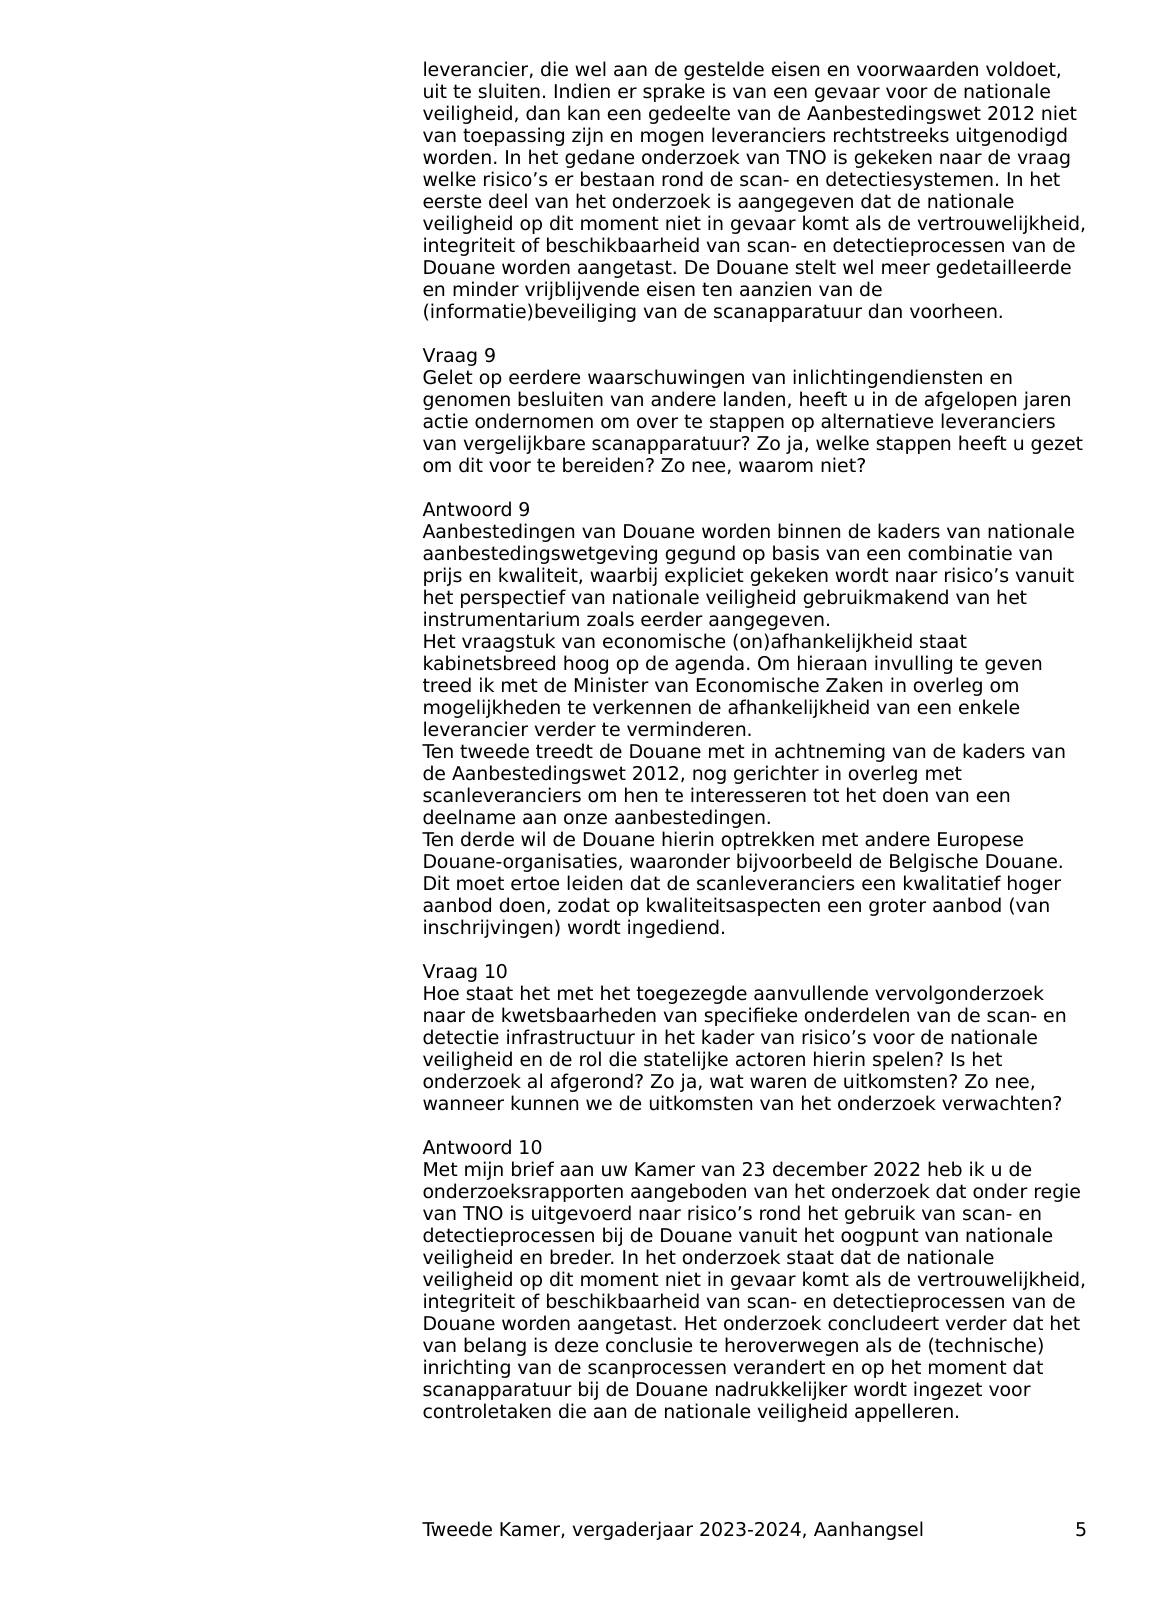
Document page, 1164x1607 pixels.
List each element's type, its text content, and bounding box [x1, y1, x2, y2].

text Antwoord 10 [422, 1137, 1087, 1159]
text Met mijn brief aan uw Kamer van 23 december 2022 heb ik u de onderzoeksrapporten aangeboden van het onderzoek dat onder regie van TNO is uitgevoerd naar risico’s rond het gebruik van scan- en detectieprocessen bij de Douane vanuit het oogpunt van nationale veiligheid en breder. In het onderzoek staat dat de nationale veiligheid op dit moment niet in gevaar komt als de vertrouwelijkheid, integriteit of beschikbaarheid van scan- en detectieprocessen van de Douane worden aangetast. Het onderzoek concludeert verder dat het van belang is deze conclusie te heroverwegen als de (technische) inrichting van de scanprocessen verandert en op het moment dat scanapparatuur bij de Douane nadrukkelijker wordt ingezet voor controletaken die aan de nationale veiligheid appelleren. [422, 1159, 1087, 1423]
text Gelet op eerdere waarschuwingen van inlichtingendiensten en genomen besluiten van andere landen, heeft u in de afgelopen jaren actie ondernomen om over te stappen op alternatieve leveranciers van vergelijkbare scanapparatuur? Zo ja, welke stappen heeft u gezet om dit voor te bereiden? Zo nee, waarom niet? [422, 367, 1087, 477]
text leverancier, die wel aan de gestelde eisen en voorwaarden voldoet, uit te sluiten. Indien er sprake is van een gevaar voor de nationale veiligheid, dan kan een gedeelte van de Aanbestedingswet 2012 niet van toepassing zijn en mogen leveranciers rechtstreeks uitgenodigd worden. In het gedane onderzoek van TNO is gekeken naar de vraag welke risico’s er bestaan rond de scan- en detectiesystemen. In het eerste deel van het onderzoek is aangegeven dat de nationale veiligheid op dit moment niet in gevaar komt als de vertrouwelijkheid, integriteit of beschikbaarheid van scan- en detectieprocessen van de Douane worden aangetast. De Douane stelt wel meer gedetailleerde en minder vrijblijvende eisen ten aanzien van de (informatie)beveiliging van de scanapparatuur dan voorheen. [422, 59, 1087, 323]
text Vraag 10 [422, 961, 1087, 983]
text Ten tweede treedt de Douane met in achtneming van de kaders van de Aanbestedingswet 2012, nog gerichter in overleg met scanleveranciers om hen te interesseren tot het doen van een deelname aan onze aanbestedingen. [422, 741, 1087, 829]
text Aanbestedingen van Douane worden binnen de kaders van nationale aanbestedingswetgeving gegund op basis van een combinatie van prijs en kwaliteit, waarbij expliciet gekeken wordt naar risico’s vanuit het perspectief van nationale veiligheid gebruikmakend van het instrumentarium zoals eerder aangegeven. [422, 521, 1087, 631]
text Het vraagstuk van economische (on)afhankelijkheid staat kabinetsbreed hoog op de agenda. Om hieraan invulling te geven treed ik met de Minister van Economische Zaken in overleg om mogelijkheden te verkennen de afhankelijkheid van een enkele leverancier verder te verminderen. [422, 631, 1087, 741]
text Ten derde wil de Douane hierin optrekken met andere Europese Douane-organisaties, waaronder bijvoorbeeld de Belgische Douane. Dit moet ertoe leiden dat de scanleveranciers een kwalitatief hoger aanbod doen, zodat op kwaliteitsaspecten een groter aanbod (van inschrijvingen) wordt ingediend. [422, 829, 1087, 939]
text Antwoord 9 [422, 499, 1087, 521]
text Hoe staat het met het toegezegde aanvullende vervolgonderzoek naar de kwetsbaarheden van specifieke onderdelen van de scan- en detectie infrastructuur in het kader van risico’s voor de nationale veiligheid en de rol die statelijke actoren hierin spelen? Is het onderzoek al afgerond? Zo ja, wat waren de uitkomsten? Zo nee, wanneer kunnen we de uitkomsten van het onderzoek verwachten? [422, 983, 1087, 1115]
text Vraag 9 [422, 345, 1087, 367]
